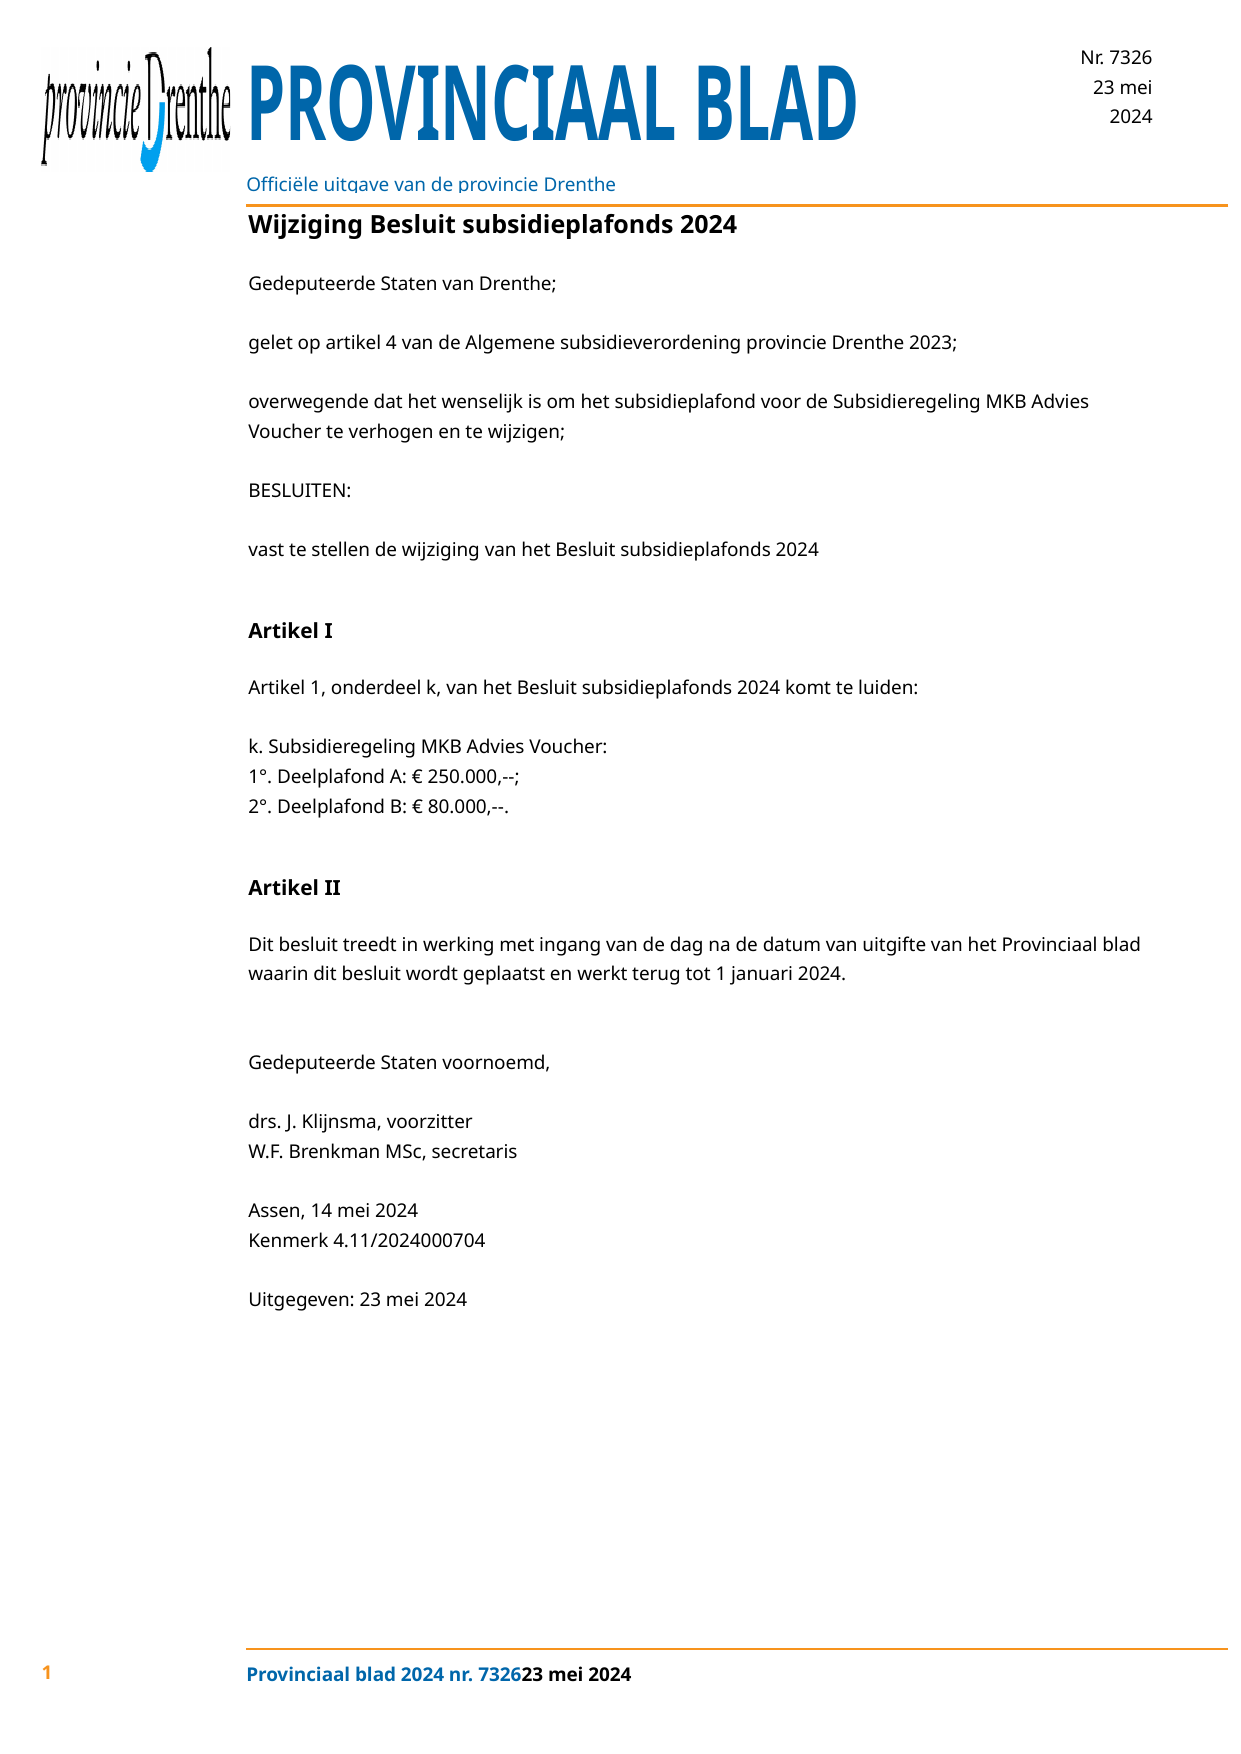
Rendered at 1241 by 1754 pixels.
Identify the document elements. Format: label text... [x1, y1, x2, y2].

text vast te stellen de wijziging van het Besluit subsidieplafonds 2024 [248, 537, 1152, 562]
text Assen, 14 mei 2024 [248, 1197, 1152, 1223]
text drs. J. Klijnsma, voorzitter [248, 1108, 1152, 1134]
text 1°. Deelplafond A: € 250.000,--; [248, 763, 1152, 789]
text 2°. Deelplafond B: € 80.000,--. [248, 793, 1152, 819]
text overwegende dat het wenselijk is om het subsidieplafond voor de Subsidieregeling MKB Advies Voucher te verhogen en te wijzigen; [248, 389, 1152, 444]
text Gedeputeerde Staten voornoemd, [248, 1049, 1152, 1075]
text Artikel 1, onderdeel k, van het Besluit subsidieplafonds 2024 komt te luiden: [248, 674, 1152, 700]
text Gedeputeerde Staten van Drenthe; [248, 270, 1152, 296]
text Artikel I [248, 617, 1152, 645]
text Artikel II [248, 873, 1152, 901]
text W.F. Brenkman MSc, secretaris [248, 1138, 1152, 1164]
text Dit besluit treedt in werking met ingang van de dag na de datum van uitgifte van het Provinciaal blad waarin dit besluit wordt geplaatst en werkt terug tot 1 januari 2024. [248, 931, 1152, 986]
text Kenmerk 4.11/2024000704 [248, 1227, 1152, 1252]
text BESLUITEN: [248, 477, 1152, 503]
text gelet op artikel 4 van de Algemene subsidieverordening provincie Drenthe 2023; [248, 329, 1152, 355]
text k. Subsidieregeling MKB Advies Voucher: [248, 734, 1152, 759]
text Uitgegeven: 23 mei 2024 [248, 1286, 1152, 1312]
text Wijziging Besluit subsidieplafonds 2024 [248, 207, 1152, 241]
picture [41, 47, 231, 172]
